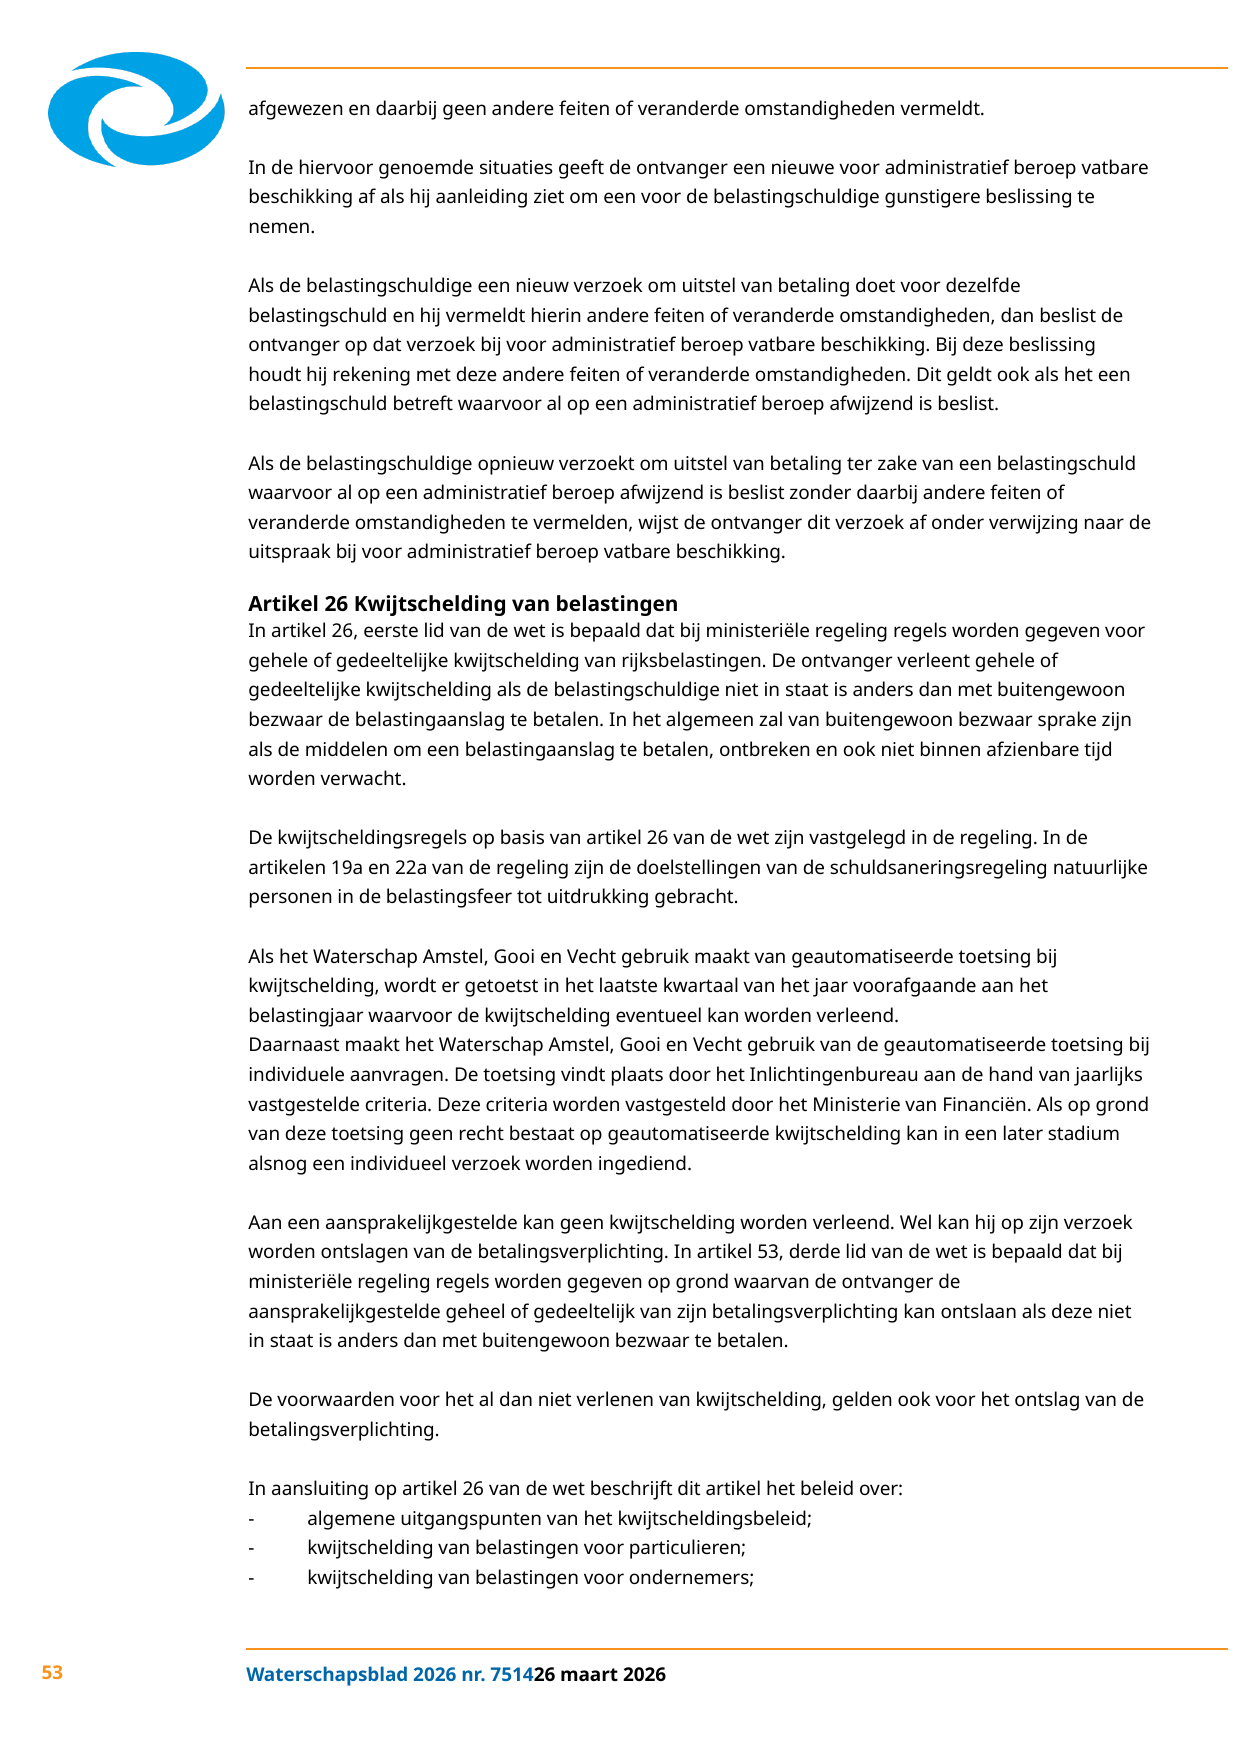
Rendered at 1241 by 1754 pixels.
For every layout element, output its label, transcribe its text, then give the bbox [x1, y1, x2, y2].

picture [41, 47, 231, 172]
list kwijtschelding van belastingen voor particulieren; [248, 1534, 1152, 1560]
text Daarnaast maakt het Waterschap Amstel, Gooi en Vecht gebruik van de geautomatiseerde toetsing bij individuele aanvragen. De toetsing vindt plaats door het Inlichtingenbureau aan de hand van jaarlijks vastgestelde criteria. Deze criteria worden vastgesteld door het Ministerie van Financiën. Als op grond van deze toetsing geen recht bestaat op geautomatiseerde kwijtschelding kan in een later stadium alsnog een individueel verzoek worden ingediend. [248, 1032, 1152, 1176]
text In aansluiting op artikel 26 van de wet beschrijft dit artikel het beleid over: [248, 1475, 1152, 1501]
text Aan een aansprakelijkgestelde kan geen kwijtschelding worden verleend. Wel kan hij op zijn verzoek worden ontslagen van de betalingsverplichting. In artikel 53, derde lid van de wet is bepaald dat bij ministeriële regeling regels worden gegeven op grond waarvan de ontvanger de aansprakelijkgestelde geheel of gedeeltelijk van zijn betalingsverplichting kan ontslaan als deze niet in staat is anders dan met buitengewoon bezwaar te betalen. [248, 1209, 1152, 1353]
list kwijtschelding van belastingen voor ondernemers; [248, 1564, 1152, 1590]
text In artikel 26, eerste lid van de wet is bepaald dat bij ministeriële regeling regels worden gegeven voor gehele of gedeeltelijke kwijtschelding van rijksbelastingen. De ontvanger verleent gehele of gedeeltelijke kwijtschelding als de belastingschuldige niet in staat is anders dan met buitengewoon bezwaar de belastingaanslag te betalen. In het algemeen zal van buitengewoon bezwaar sprake zijn als de middelen om een belastingaanslag te betalen, ontbreken en ook niet binnen afzienbare tijd worden verwacht. [248, 617, 1152, 791]
text Als de belastingschuldige een nieuw verzoek om uitstel van betaling doet voor dezelfde belastingschuld en hij vermeldt hierin andere feiten of veranderde omstandigheden, dan beslist de ontvanger op dat verzoek bij voor administratief beroep vatbare beschikking. Bij deze beslissing houdt hij rekening met deze andere feiten of veranderde omstandigheden. Dit geldt ook als het een belastingschuld betreft waarvoor al op een administratief beroep afwijzend is beslist. [248, 272, 1152, 416]
text De kwijtscheldingsregels op basis van artikel 26 van de wet zijn vastgelegd in de regeling. In de artikelen 19a en 22a van de regeling zijn de doelstellingen van de schuldsaneringsregeling natuurlijke personen in de belastingsfeer tot uitdrukking gebracht. [248, 824, 1152, 909]
text Als de belastingschuldige opnieuw verzoekt om uitstel van betaling ter zake van een belastingschuld waarvoor al op een administratief beroep afwijzend is beslist zonder daarbij andere feiten of veranderde omstandigheden te vermelden, wijst de ontvanger dit verzoek af onder verwijzing naar de uitspraak bij voor administratief beroep vatbare beschikking. [248, 450, 1152, 564]
text Artikel 26 Kwijtschelding van belastingen [248, 589, 1152, 617]
text Als het Waterschap Amstel, Gooi en Vecht gebruik maakt van geautomatiseerde toetsing bij kwijtschelding, wordt er getoetst in het laatste kwartaal van het jaar voorafgaande aan het belastingjaar waarvoor de kwijtschelding eventueel kan worden verleend. [248, 943, 1152, 1028]
text afgewezen en daarbij geen andere feiten of veranderde omstandigheden vermeldt. [248, 95, 1152, 121]
text De voorwaarden voor het al dan niet verlenen van kwijtschelding, gelden ook voor het ontslag van de betalingsverplichting. [248, 1387, 1152, 1442]
text In de hiervoor genoemde situaties geeft de ontvanger een nieuwe voor administratief beroep vatbare beschikking af als hij aanleiding ziet om een voor de belastingschuldige gunstigere beslissing te nemen. [248, 154, 1152, 239]
list algemene uitgangspunten van het kwijtscheldingsbeleid; [248, 1505, 1152, 1531]
